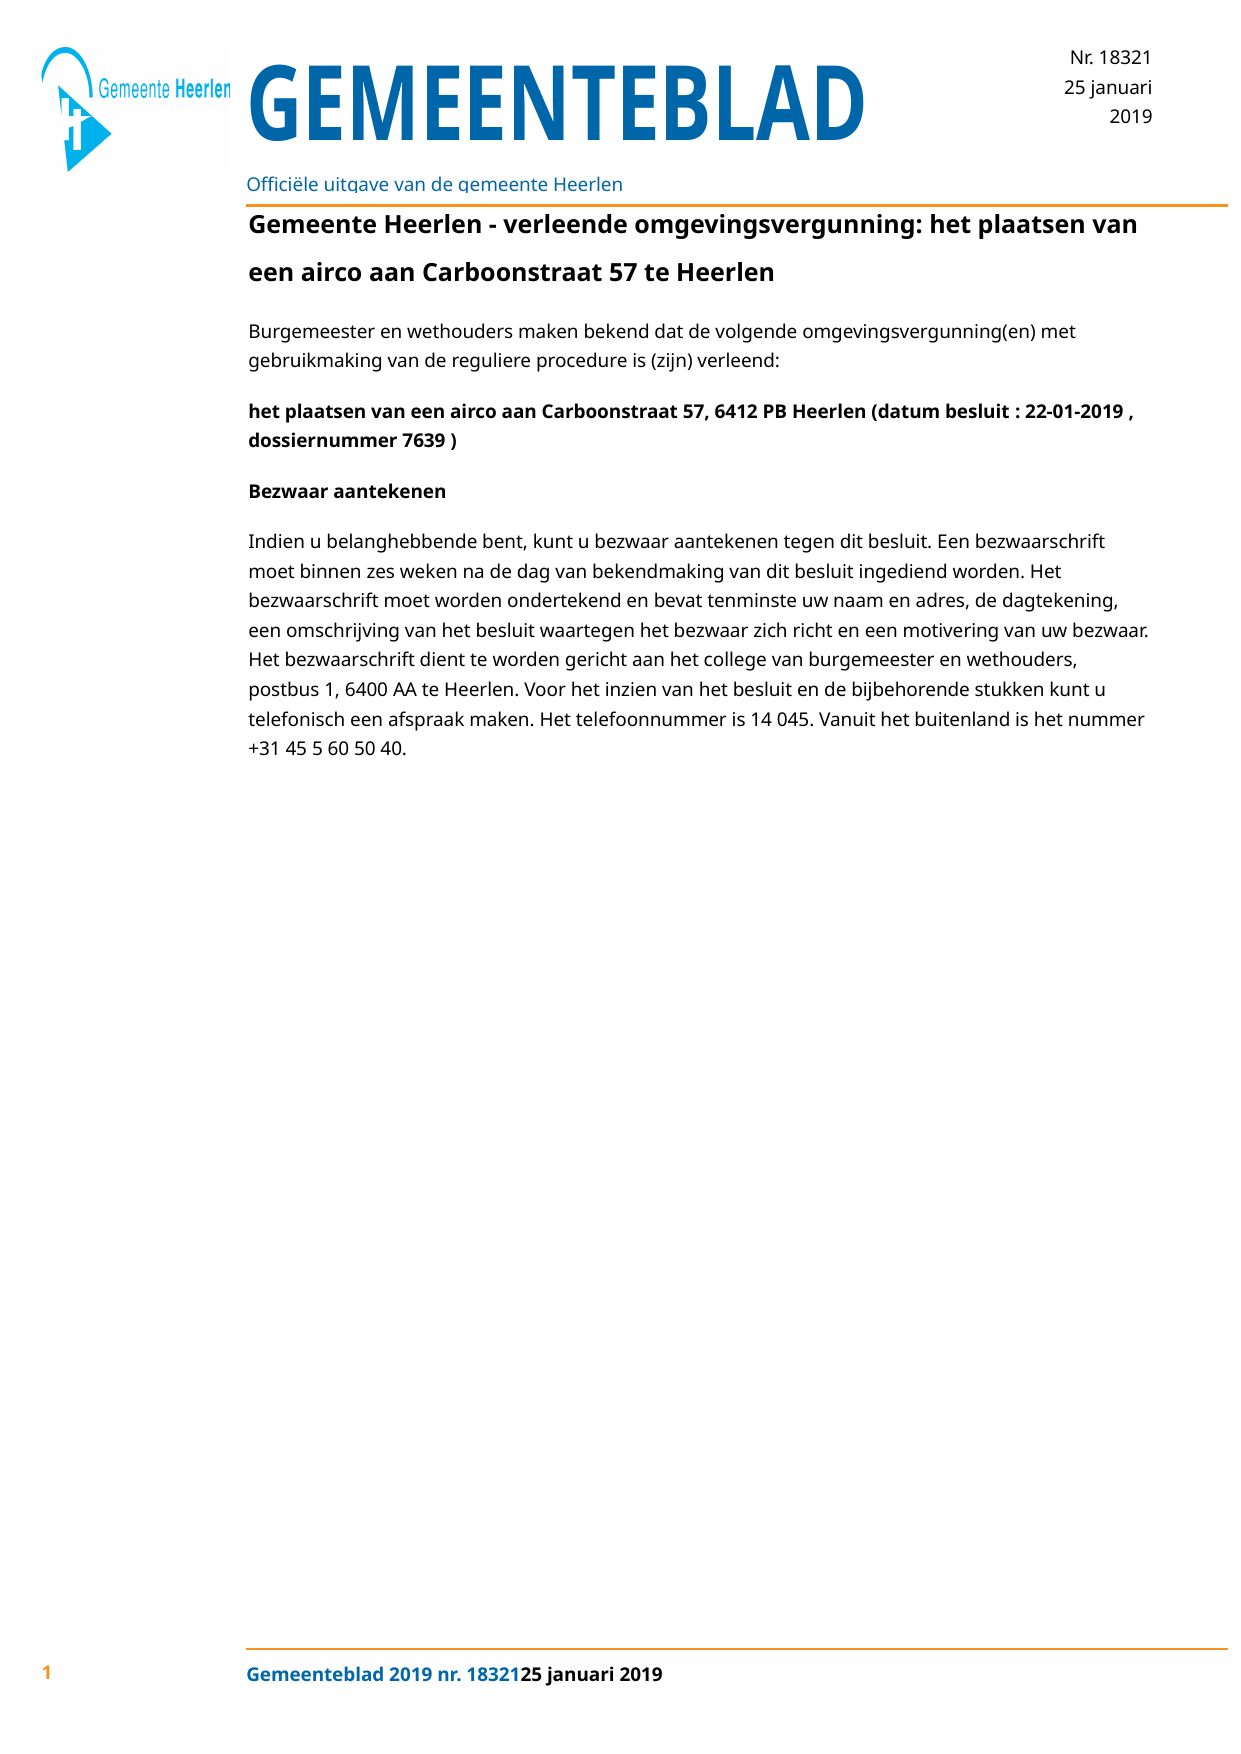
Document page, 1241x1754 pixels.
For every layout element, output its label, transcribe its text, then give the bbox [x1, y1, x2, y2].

text Gemeente Heerlen - verleende omgevingsvergunning: het plaatsen van een airco aan Carboonstraat 57 te Heerlen [248, 207, 1152, 288]
picture [41, 47, 231, 172]
text Indien u belanghebbende bent, kunt u bezwaar aantekenen tegen dit besluit. Een bezwaarschrift moet binnen zes weken na de dag van bekendmaking van dit besluit ingediend worden. Het bezwaarschrift moet worden ondertekend en bevat tenminste uw naam en adres, de dagtekening, een omschrijving van het besluit waartegen het bezwaar zich richt en een motivering van uw bezwaar. Het bezwaarschrift dient te worden gericht aan het college van burgemeester en wethouders, postbus 1, 6400 AA te Heerlen. Voor het inzien van het besluit en de bijbehorende stukken kunt u telefonisch een afspraak maken. Het telefoonnummer is 14 045. Vanuit het buitenland is het nummer +31 45 5 60 50 40. [248, 528, 1152, 761]
text Bezwaar aantekenen [248, 478, 1152, 504]
picture [41, 47, 58, 70]
text het plaatsen van een airco aan Carboonstraat 57, 6412 PB Heerlen (datum besluit : 22-01-2019 , dossiernummer 7639 ) [248, 398, 1152, 453]
text Burgemeester en wethouders maken bekend dat de volgende omgevingsvergunning(en) met gebruikmaking van de reguliere procedure is (zijn) verleend: [248, 318, 1152, 373]
